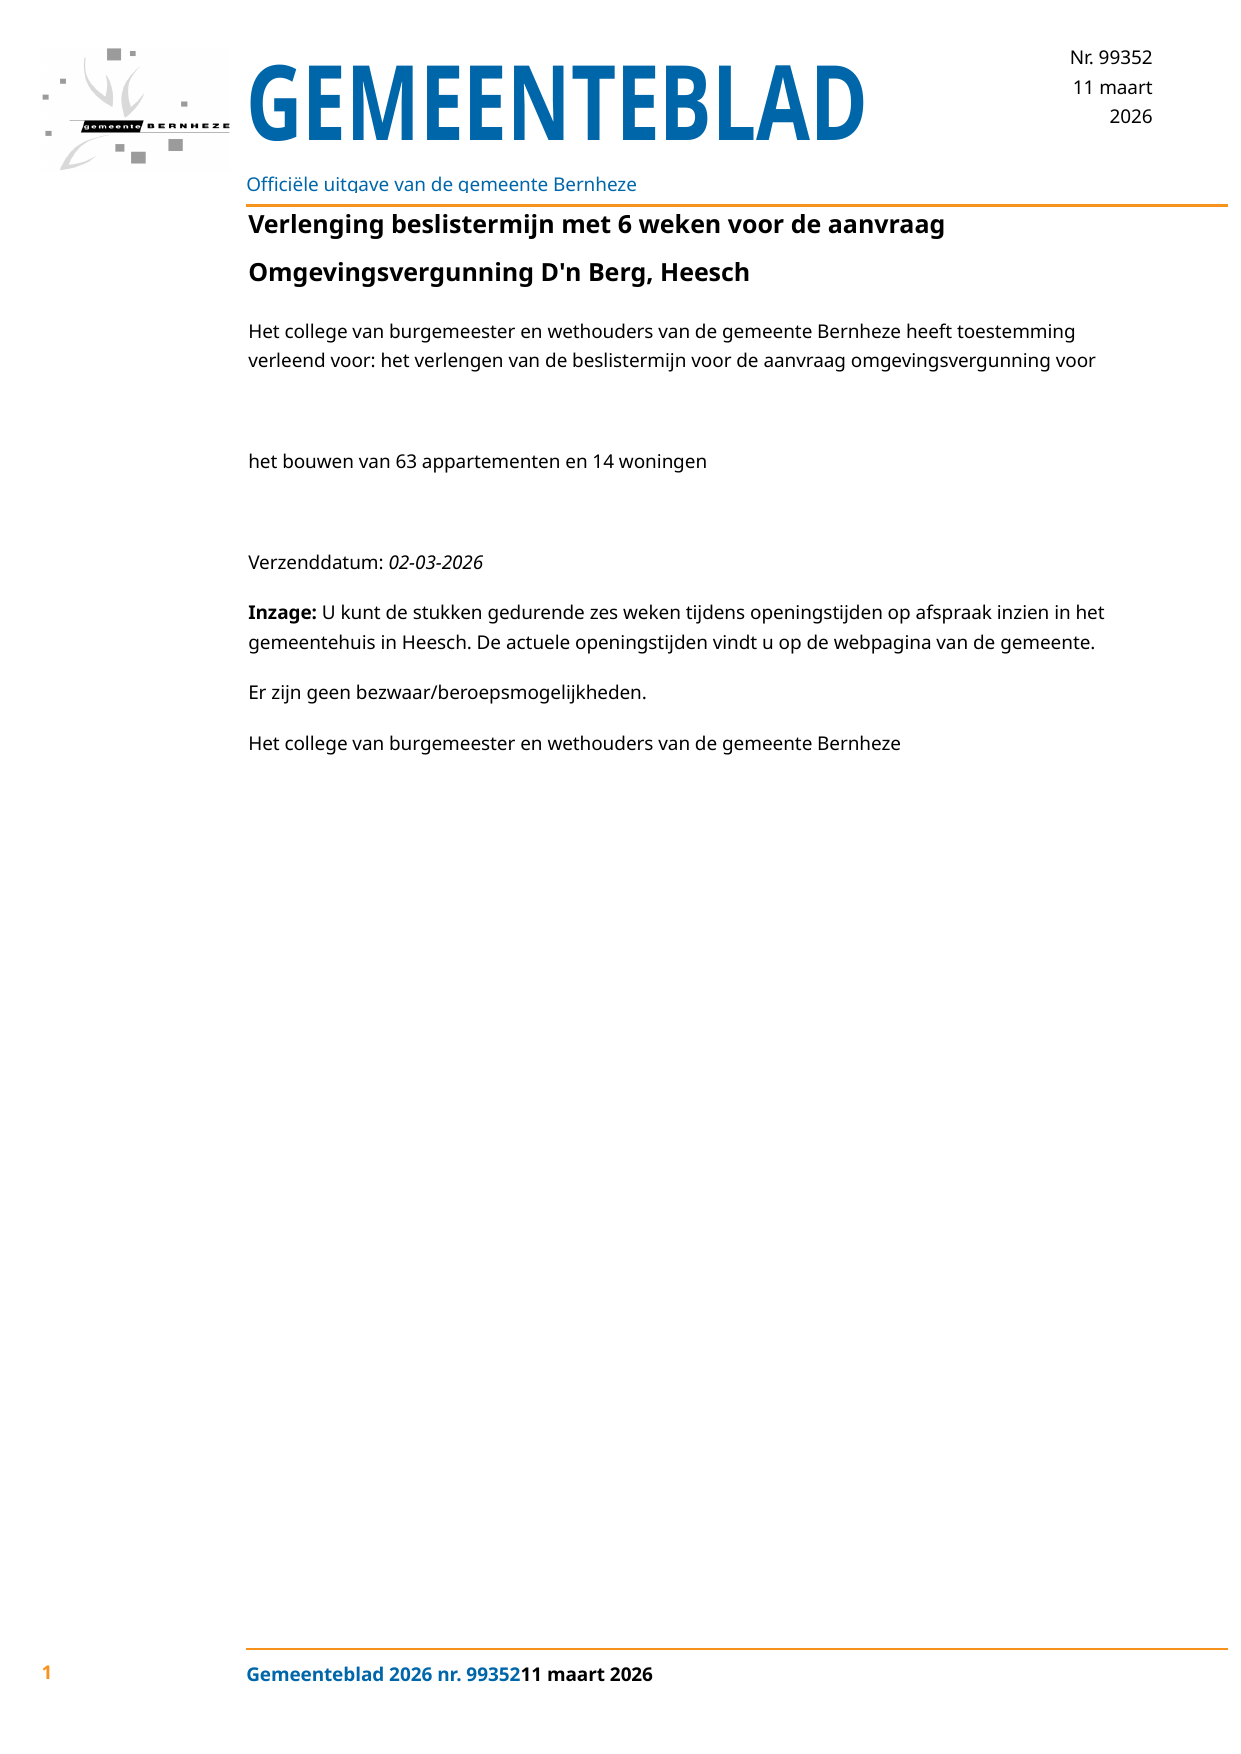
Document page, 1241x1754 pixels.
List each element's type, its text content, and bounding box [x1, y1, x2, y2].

text het bouwen van 63 appartementen en 14 woningen [248, 448, 1152, 474]
text Het college van burgemeester en wethouders van de gemeente Bernheze heeft toestemming verleend voor: het verlengen van de beslistermijn voor de aanvraag omgevingsvergunning voor [248, 318, 1152, 373]
text Verlenging beslistermijn met 6 weken voor de aanvraag Omgevingsvergunning D'n Berg, Heesch [248, 207, 1152, 288]
picture [41, 47, 231, 172]
text Inzage: U kunt de stukken gedurende zes weken tijdens openingstijden op afspraak inzien in het gemeentehuis in Heesch. De actuele openingstijden vindt u op de webpagina van de gemeente. [248, 599, 1152, 655]
text Het college van burgemeester en wethouders van de gemeente Bernheze [248, 730, 1152, 756]
text Verzenddatum: 02-03-2026 [248, 549, 1152, 575]
text Er zijn geen bezwaar/beroepsmogelijkheden. [248, 679, 1152, 705]
